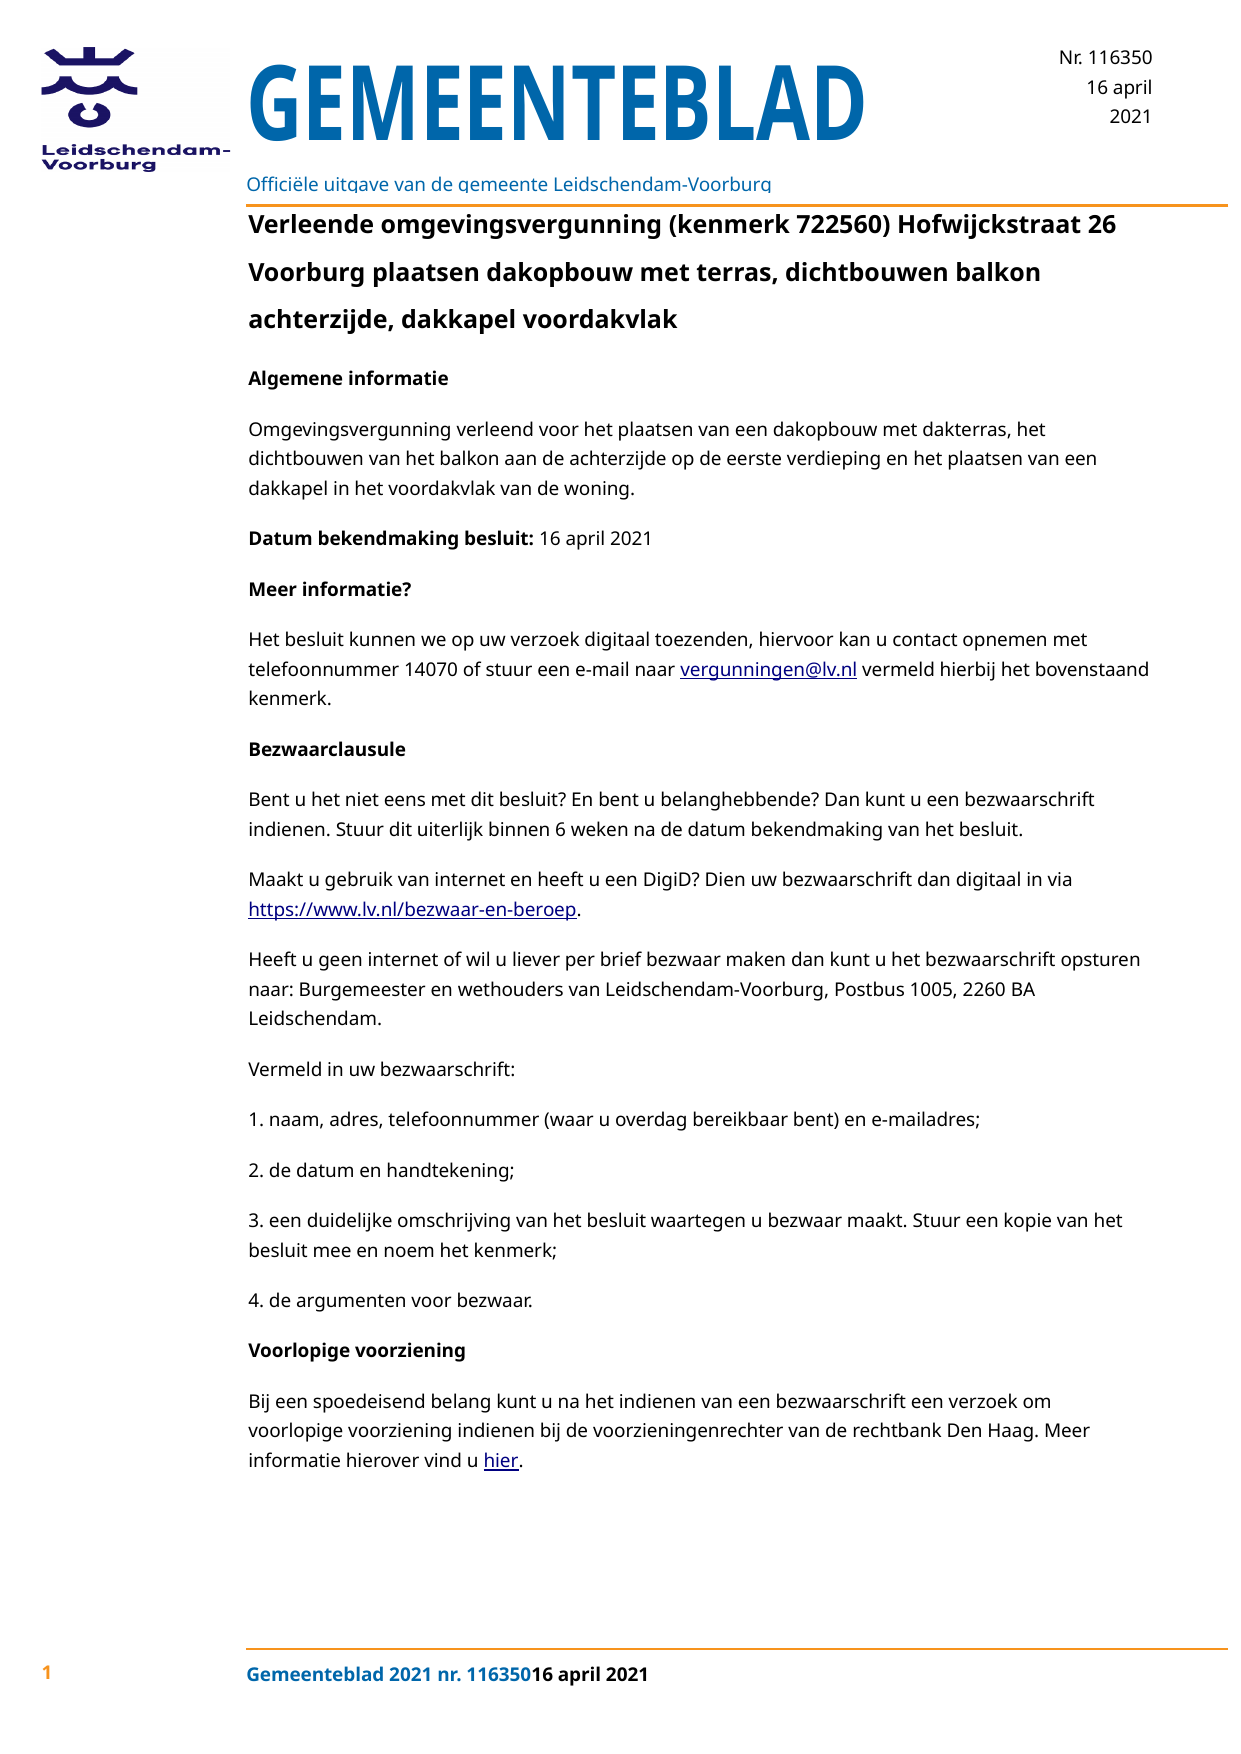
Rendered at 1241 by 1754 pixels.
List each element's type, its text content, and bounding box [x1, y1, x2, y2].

text Maakt u gebruik van internet en heeft u een DigiD? Dien uw bezwaarschrift dan digitaal in via https://www.lv.nl/bezwaar-en-beroep. [248, 866, 1152, 922]
text Het besluit kunnen we op uw verzoek digitaal toezenden, hiervoor kan u contact opnemen met telefoonnummer 14070 of stuur een e-mail naar vergunningen@lv.nl vermeld hierbij het bovenstaand kenmerk. [248, 626, 1152, 711]
text Omgevingsvergunning verleend voor het plaatsen van een dakopbouw met dakterras, het dichtbouwen van het balkon aan de achterzijde op de eerste verdieping en het plaatsen van een dakkapel in het voordakvlak van de woning. [248, 416, 1152, 501]
text Vermeld in uw bezwaarschrift: [248, 1056, 1152, 1082]
text 4. de argumenten voor bezwaar. [248, 1287, 1152, 1313]
text Bij een spoedeisend belang kunt u na het indienen van een bezwaarschrift een verzoek om voorlopige voorziening indienen bij de voorzieningenrechter van de rechtbank Den Haag. Meer informatie hierover vind u hier. [248, 1388, 1152, 1473]
text Datum bekendmaking besluit: 16 april 2021 [248, 526, 1152, 551]
text 3. een duidelijke omschrijving van het besluit waartegen u bezwaar maakt. Stuur een kopie van het besluit mee en noem het kenmerk; [248, 1207, 1152, 1262]
text Verleende omgevingsvergunning (kenmerk 722560) Hofwijckstraat 26 Voorburg plaatsen dakopbouw met terras, dichtbouwen balkon achterzijde, dakkapel voordakvlak [248, 207, 1152, 336]
text Meer informatie? [248, 576, 1152, 602]
text Bent u het niet eens met dit besluit? En bent u belanghebbende? Dan kunt u een bezwaarschrift indienen. Stuur dit uiterlijk binnen 6 weken na de datum bekendmaking van het besluit. [248, 786, 1152, 842]
text Voorlopige voorziening [248, 1338, 1152, 1363]
text Heeft u geen internet of wil u liever per brief bezwaar maken dan kunt u het bezwaarschrift opsturen naar: Burgemeester en wethouders van Leidschendam-Voorburg, Postbus 1005, 2260 BA Leidschendam. [248, 946, 1152, 1031]
picture [41, 47, 231, 172]
text Algemene informatie [248, 366, 1152, 391]
text Bezwaarclausule [248, 736, 1152, 762]
text 2. de datum en handtekening; [248, 1157, 1152, 1182]
text 1. naam, adres, telefoonnummer (waar u overdag bereikbaar bent) en e-mailadres; [248, 1106, 1152, 1132]
